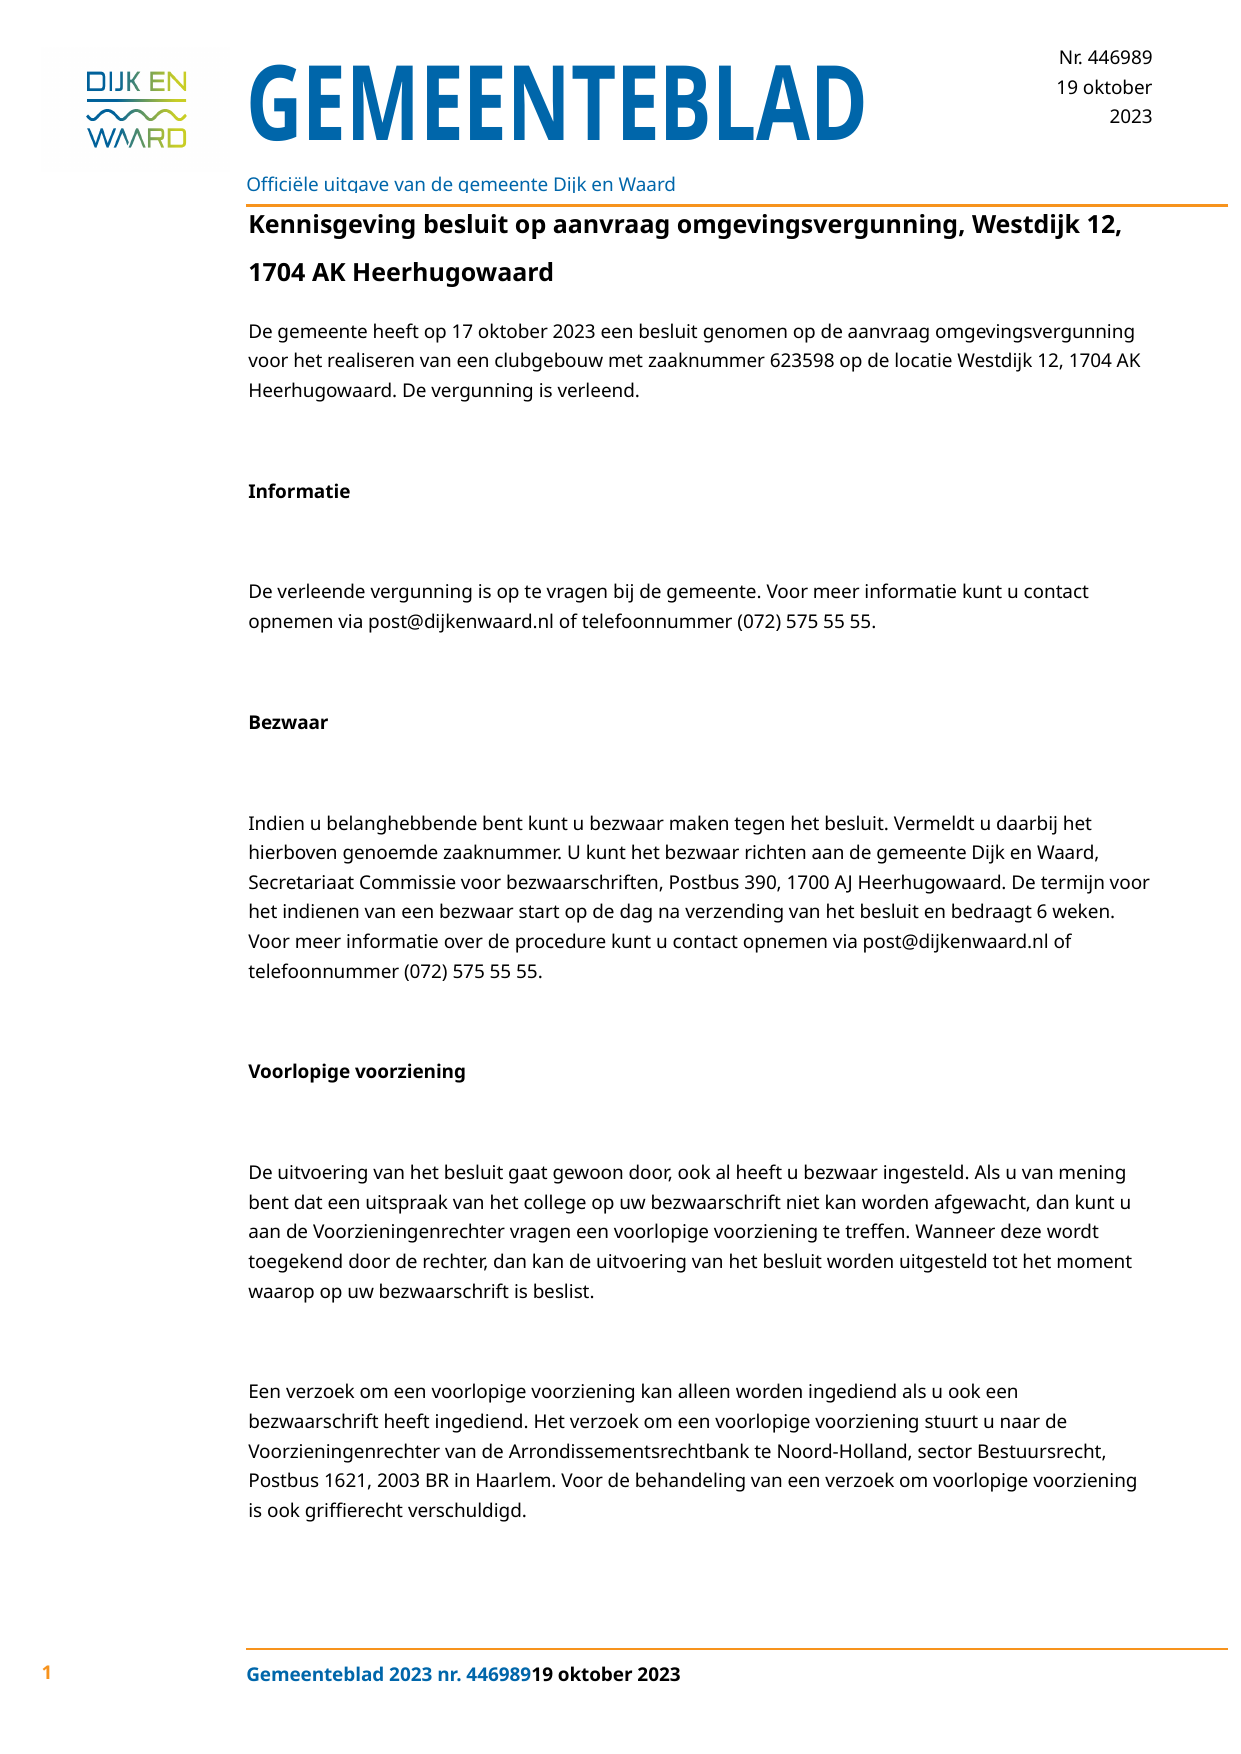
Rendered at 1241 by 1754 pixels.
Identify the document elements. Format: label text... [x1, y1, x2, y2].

text De verleende vergunning is op te vragen bij de gemeente. Voor meer informatie kunt u contact opnemen via post@dijkenwaard.nl of telefoonnummer (072) 575 55 55. [248, 579, 1152, 634]
text De uitvoering van het besluit gaat gewoon door, ook al heeft u bezwaar ingesteld. Als u van mening bent dat een uitspraak van het college op uw bezwaarschrift niet kan worden afgewacht, dan kunt u aan de Voorzieningenrechter vragen een voorlopige voorziening te treffen. Wanneer deze wordt toegekend door de rechter, dan kan de uitvoering van het besluit worden uitgesteld tot het moment waarop op uw bezwaarschrift is beslist. [248, 1159, 1152, 1304]
text Een verzoek om een voorlopige voorziening kan alleen worden ingediend als u ook een bezwaarschrift heeft ingediend. Het verzoek om een voorlopige voorziening stuurt u naar de Voorzieningenrechter van de Arrondissementsrechtbank te Noord-Holland, sector Bestuursrecht, Postbus 1621, 2003 BR in Haarlem. Voor de behandeling van een verzoek om voorlopige voorziening is ook griffierecht verschuldigd. [248, 1379, 1152, 1523]
text Bezwaar [248, 709, 1152, 735]
text Voorlopige voorziening [248, 1059, 1152, 1084]
text Indien u belanghebbende bent kunt u bezwaar maken tegen het besluit. Vermeldt u daarbij het hierboven genoemde zaaknummer. U kunt het bezwaar richten aan de gemeente Dijk en Waard, Secretariaat Commissie voor bezwaarschriften, Postbus 390, 1700 AJ Heerhugowaard. De termijn voor het indienen van een bezwaar start op de dag na verzending van het besluit en bedraagt 6 weken. Voor meer informatie over de procedure kunt u contact opnemen via post@dijkenwaard.nl of telefoonnummer (072) 575 55 55. [248, 810, 1152, 984]
text Kennisgeving besluit op aanvraag omgevingsvergunning, Westdijk 12, 1704 AK Heerhugowaard [248, 207, 1152, 288]
picture [41, 47, 231, 172]
text Informatie [248, 478, 1152, 504]
text De gemeente heeft op 17 oktober 2023 een besluit genomen op de aanvraag omgevingsvergunning voor het realiseren van een clubgebouw met zaaknummer 623598 op de locatie Westdijk 12, 1704 AK Heerhugowaard. De vergunning is verleend. [248, 318, 1152, 403]
